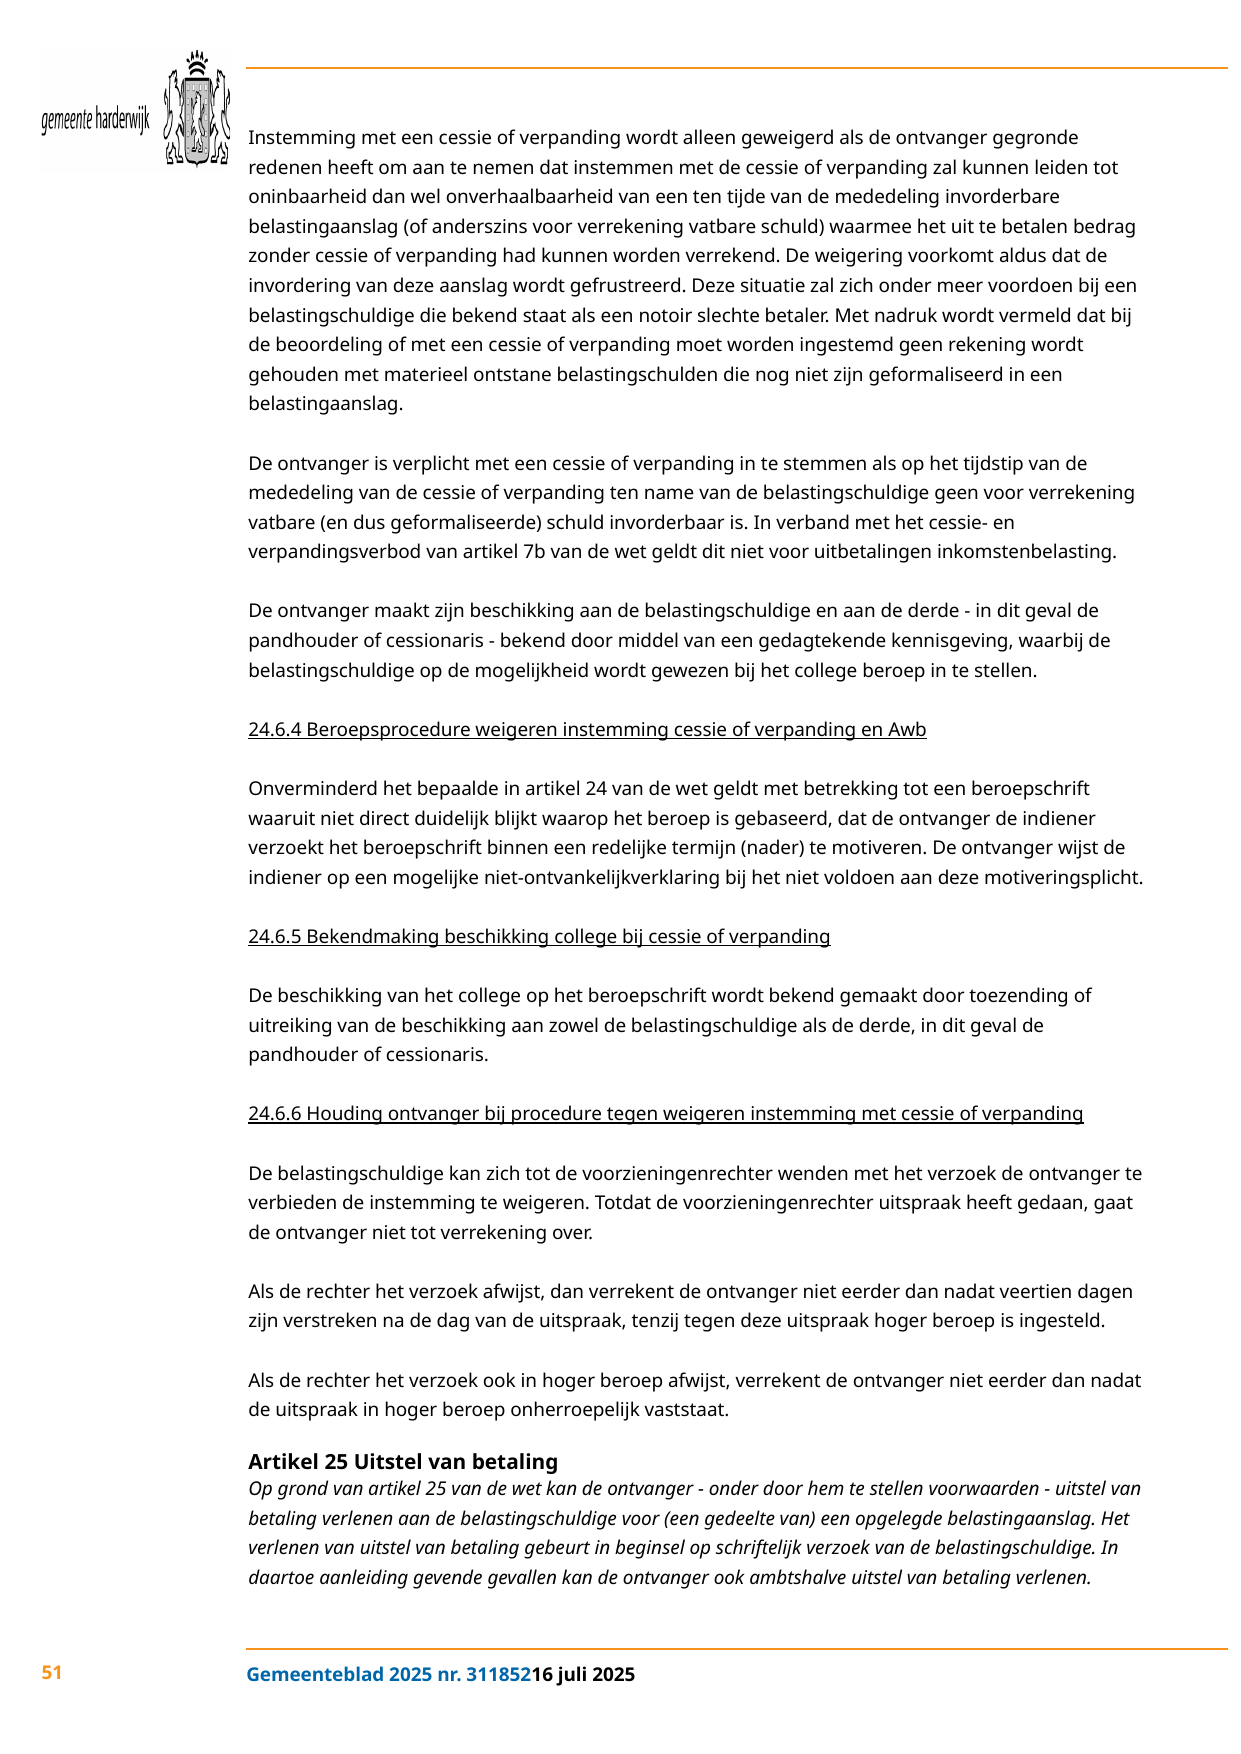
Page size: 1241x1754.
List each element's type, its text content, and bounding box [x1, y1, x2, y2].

text De ontvanger is verplicht met een cessie of verpanding in te stemmen als op het tijdstip van de mededeling van de cessie of verpanding ten name van de belastingschuldige geen voor verrekening vatbare (en dus geformaliseerde) schuld invorderbaar is. In verband met het cessie- en verpandingsverbod van artikel 7b van de wet geldt dit niet voor uitbetalingen inkomstenbelasting. [248, 450, 1152, 564]
text 24.6.5 Bekendmaking beschikking college bij cessie of verpanding [248, 923, 1152, 949]
text De belastingschuldige kan zich tot de voorzieningenrechter wenden met het verzoek de ontvanger te verbieden de instemming te weigeren. Totdat de voorzieningenrechter uitspraak heeft gedaan, gaat de ontvanger niet tot verrekening over. [248, 1160, 1152, 1245]
text Als de rechter het verzoek afwijst, dan verrekent de ontvanger niet eerder dan nadat veertien dagen zijn verstreken na de dag van de uitspraak, tenzij tegen deze uitspraak hoger beroep is ingesteld. [248, 1278, 1152, 1333]
text Instemming met een cessie of verpanding wordt alleen geweigerd als de ontvanger gegronde redenen heeft om aan te nemen dat instemmen met de cessie of verpanding zal kunnen leiden tot oninbaarheid dan wel onverhaalbaarheid van een ten tijde van de mededeling invorderbare belastingaanslag (of anderszins voor verrekening vatbare schuld) waarmee het uit te betalen bedrag zonder cessie of verpanding had kunnen worden verrekend. De weigering voorkomt aldus dat de invordering van deze aanslag wordt gefrustreerd. Deze situatie zal zich onder meer voordoen bij een belastingschuldige die bekend staat als een notoir slechte betaler. Met nadruk wordt vermeld dat bij de beoordeling of met een cessie of verpanding moet worden ingestemd geen rekening wordt gehouden met materieel ontstane belastingschulden die nog niet zijn geformaliseerd in een belastingaanslag. [248, 124, 1152, 416]
text Artikel 25 Uitstel van betaling [248, 1447, 1152, 1475]
text De beschikking van het college op het beroepschrift wordt bekend gemaakt door toezending of uitreiking van de beschikking aan zowel de belastingschuldige als de derde, in dit geval de pandhouder of cessionaris. [248, 982, 1152, 1067]
text Op grond van artikel 25 van de wet kan de ontvanger - onder door hem te stellen voorwaarden - uitstel van betaling verlenen aan de belastingschuldige voor (een gedeelte van) een opgelegde belastingaanslag. Het verlenen van uitstel van betaling gebeurt in beginsel op schriftelijk verzoek van de belastingschuldige. In daartoe aanleiding gevende gevallen kan de ontvanger ook ambtshalve uitstel van betaling verlenen. [248, 1475, 1152, 1590]
picture [41, 47, 231, 172]
text 24.6.4 Beroepsprocedure weigeren instemming cessie of verpanding en Awb [248, 716, 1152, 742]
text De ontvanger maakt zijn beschikking aan de belastingschuldige en aan de derde - in dit geval de pandhouder of cessionaris - bekend door middel van een gedagtekende kennisgeving, waarbij de belastingschuldige op de mogelijkheid wordt gewezen bij het college beroep in te stellen. [248, 598, 1152, 683]
text 24.6.6 Houding ontvanger bij procedure tegen weigeren instemming met cessie of verpanding [248, 1101, 1152, 1126]
text Als de rechter het verzoek ook in hoger beroep afwijst, verrekent de ontvanger niet eerder dan nadat de uitspraak in hoger beroep onherroepelijk vaststaat. [248, 1367, 1152, 1422]
text Onverminderd het bepaalde in artikel 24 van de wet geldt met betrekking tot een beroepschrift waaruit niet direct duidelijk blijkt waarop het beroep is gebaseerd, dat de ontvanger de indiener verzoekt het beroepschrift binnen een redelijke termijn (nader) te motiveren. De ontvanger wijst de indiener op een mogelijke niet-ontvankelijkverklaring bij het niet voldoen aan deze motiveringsplicht. [248, 775, 1152, 890]
